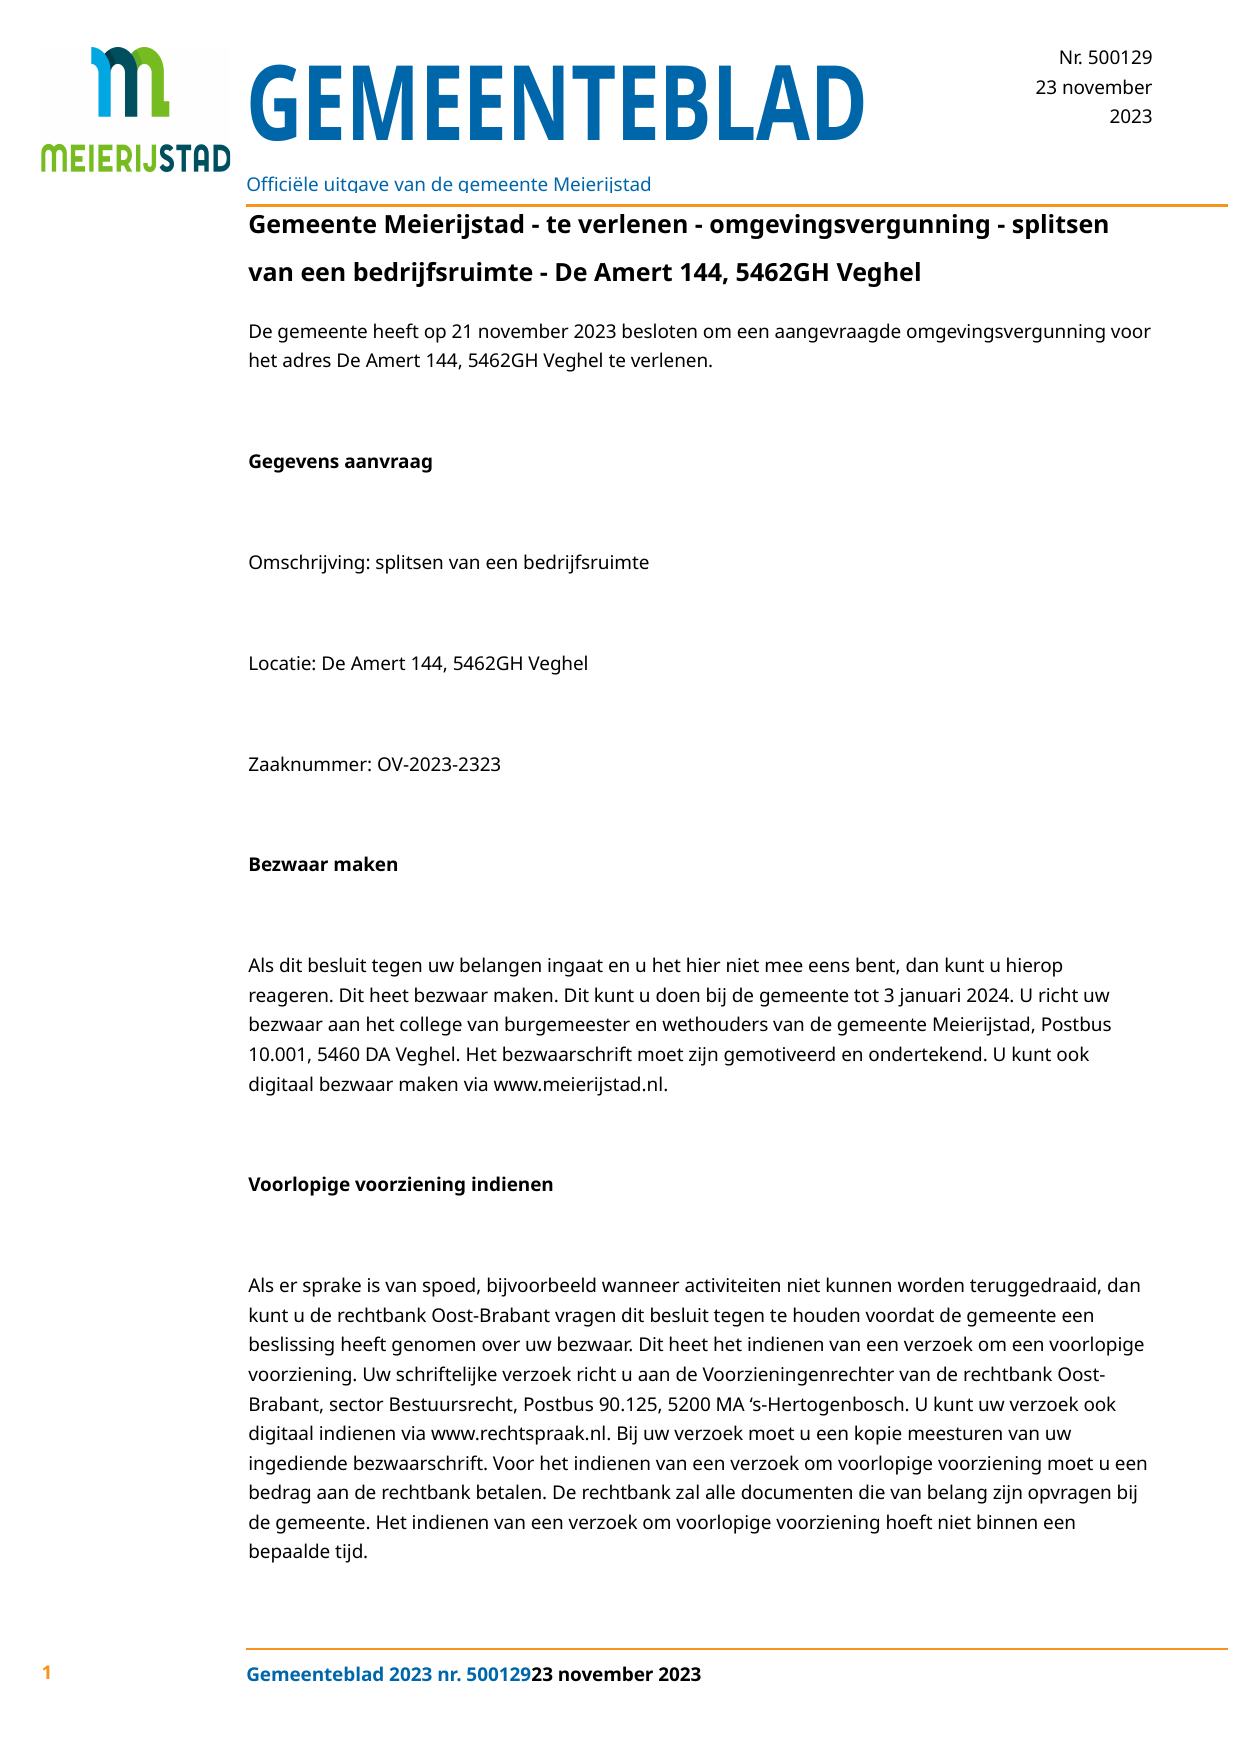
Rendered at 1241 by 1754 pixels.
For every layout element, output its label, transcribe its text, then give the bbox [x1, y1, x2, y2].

text Gegevens aanvraag [248, 448, 1152, 474]
picture [41, 47, 231, 172]
text Locatie: De Amert 144, 5462GH Veghel [248, 650, 1152, 676]
text Gemeente Meierijstad - te verlenen - omgevingsvergunning - splitsen van een bedrijfsruimte - De Amert 144, 5462GH Veghel [248, 207, 1152, 288]
text Omschrijving: splitsen van een bedrijfsruimte [248, 549, 1152, 575]
text Als er sprake is van spoed, bijvoorbeeld wanneer activiteiten niet kunnen worden teruggedraaid, dan kunt u de rechtbank Oost-Brabant vragen dit besluit tegen te houden voordat de gemeente een beslissing heeft genomen over uw bezwaar. Dit heet het indienen van een verzoek om een voorlopige voorziening. Uw schriftelijke verzoek richt u aan de Voorzieningenrechter van de rechtbank Oost-Brabant, sector Bestuursrecht, Postbus 90.125, 5200 MA ‘s-Hertogenbosch. U kunt uw verzoek ook digitaal indienen via www.rechtspraak.nl. Bij uw verzoek moet u een kopie meesturen van uw ingediende bezwaarschrift. Voor het indienen van een verzoek om voorlopige voorziening moet u een bedrag aan de rechtbank betalen. De rechtbank zal alle documenten die van belang zijn opvragen bij de gemeente. Het indienen van een verzoek om voorlopige voorziening hoeft niet binnen een bepaalde tijd. [248, 1272, 1152, 1564]
text Zaaknummer: OV-2023-2323 [248, 751, 1152, 777]
text Voorlopige voorziening indienen [248, 1172, 1152, 1197]
text De gemeente heeft op 21 november 2023 besloten om een aangevraagde omgevingsvergunning voor het adres De Amert 144, 5462GH Veghel te verlenen. [248, 318, 1152, 373]
text Bezwaar maken [248, 852, 1152, 877]
text Als dit besluit tegen uw belangen ingaat en u het hier niet mee eens bent, dan kunt u hierop reageren. Dit heet bezwaar maken. Dit kunt u doen bij de gemeente tot 3 januari 2024. U richt uw bezwaar aan het college van burgemeester en wethouders van de gemeente Meierijstad, Postbus 10.001, 5460 DA Veghel. Het bezwaarschrift moet zijn gemotiveerd en ondertekend. U kunt ook digitaal bezwaar maken via www.meierijstad.nl. [248, 952, 1152, 1097]
